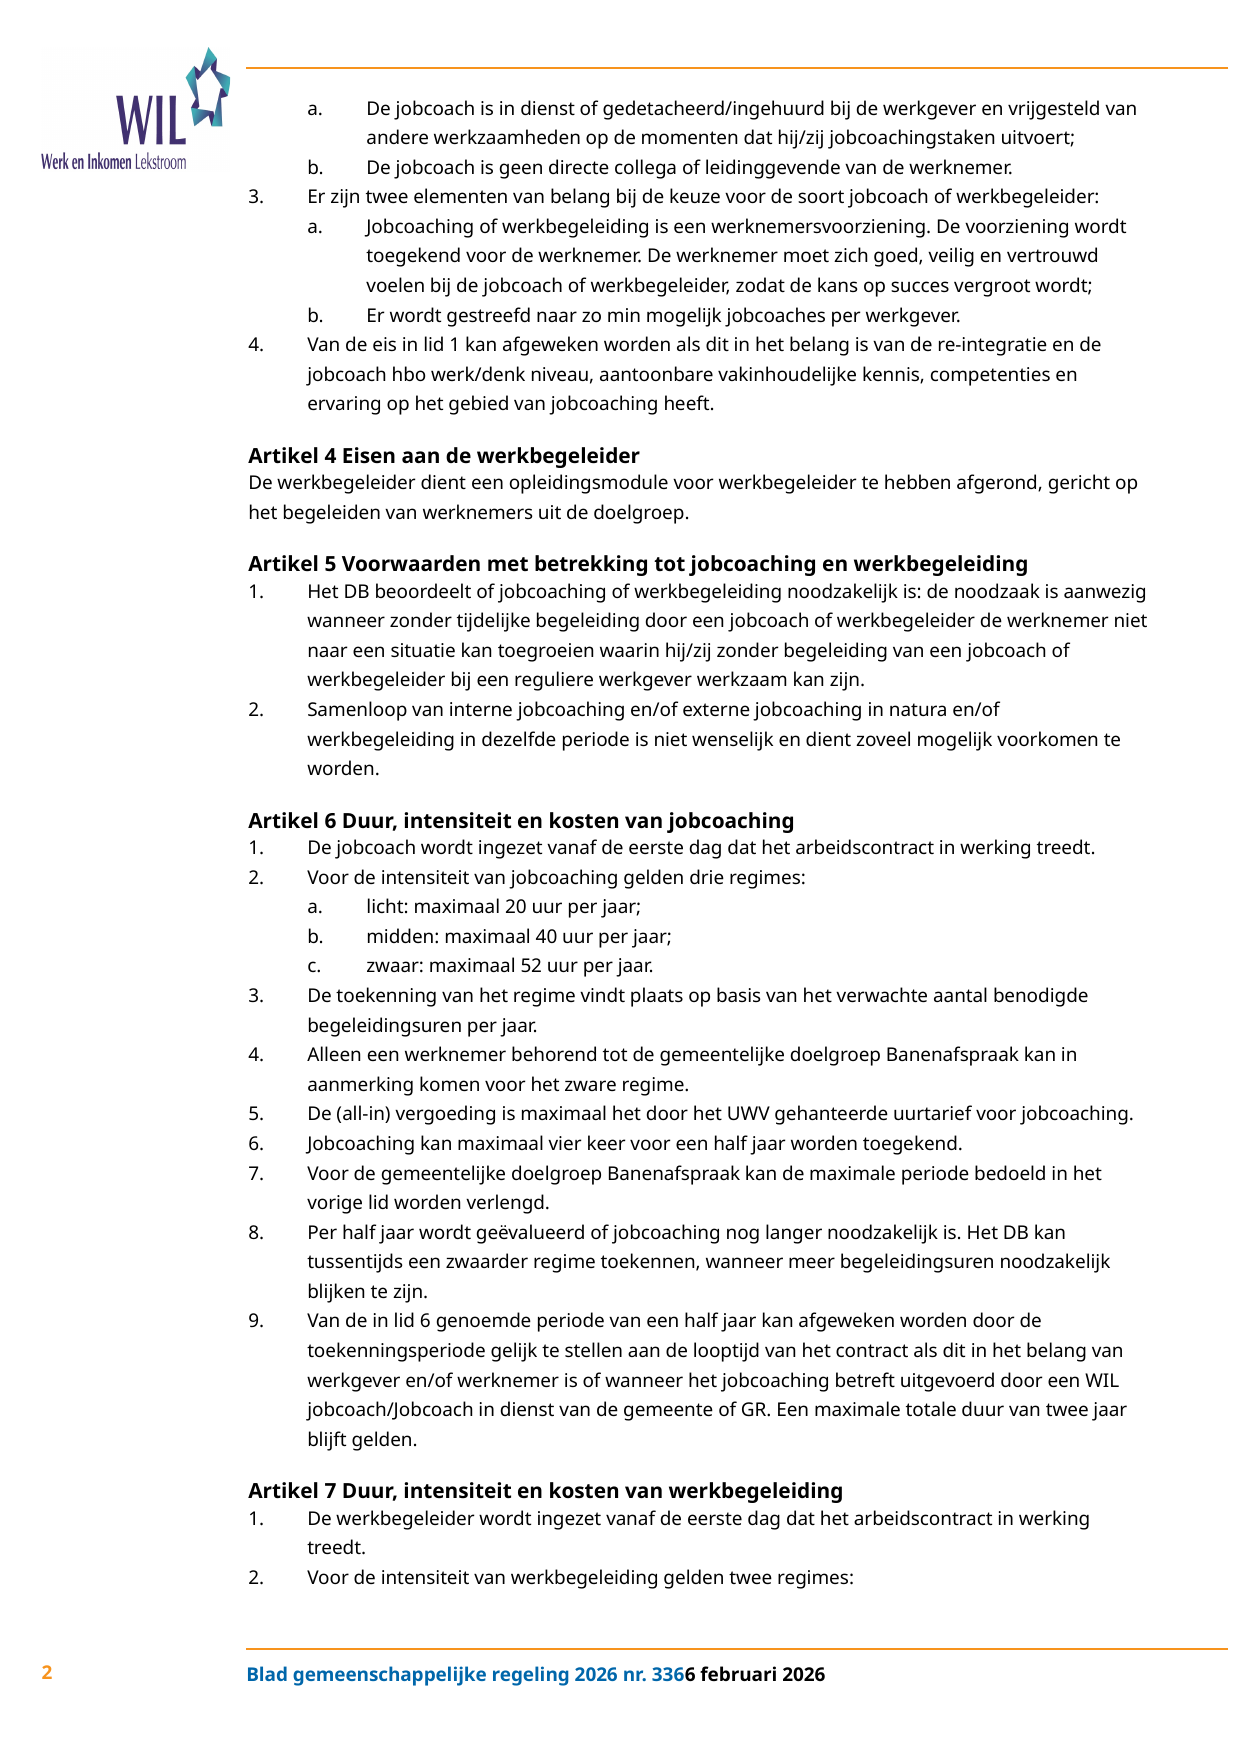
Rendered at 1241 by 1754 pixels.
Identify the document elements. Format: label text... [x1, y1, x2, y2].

list De jobcoach is in dienst of gedetacheerd/ingehuurd bij de werkgever en vrijgesteld van andere werkzaamheden op de momenten dat hij/zij jobcoachingstaken uitvoert; [307, 95, 1152, 150]
list De toekenning van het regime vindt plaats op basis van het verwachte aantal benodigde begeleidingsuren per jaar. [248, 982, 1152, 1037]
list Samenloop van interne jobcoaching en/of externe jobcoaching in natura en/of werkbegeleiding in dezelfde periode is niet wenselijk en dient zoveel mogelijk voorkomen te worden. [248, 696, 1152, 781]
list Voor de gemeentelijke doelgroep Banenafspraak kan de maximale periode bedoeld in het vorige lid worden verlengd. [248, 1160, 1152, 1215]
list Er wordt gestreefd naar zo min mogelijk jobcoaches per werkgever. [307, 302, 1152, 328]
text Artikel 4 Eisen aan de werkbegeleider [248, 441, 1152, 469]
list Het DB beoordeelt of jobcoaching of werkbegeleiding noodzakelijk is: de noodzaak is aanwezig wanneer zonder tijdelijke begeleiding door een jobcoach of werkbegeleider de werknemer niet naar een situatie kan toegroeien waarin hij/zij zonder begeleiding van een jobcoach of werkbegeleider bij een reguliere werkgever werkzaam kan zijn. [248, 578, 1152, 692]
list Van de eis in lid 1 kan afgeweken worden als dit in het belang is van de re-integratie en de jobcoach hbo werk/denk niveau, aantoonbare vakinhoudelijke kennis, competenties en ervaring op het gebied van jobcoaching heeft. [248, 331, 1152, 416]
list Per half jaar wordt geëvalueerd of jobcoaching nog langer noodzakelijk is. Het DB kan tussentijds een zwaarder regime toekennen, wanneer meer begeleidingsuren noodzakelijk blijken te zijn. [248, 1219, 1152, 1304]
list zwaar: maximaal 52 uur per jaar. [307, 953, 1152, 978]
picture [41, 47, 231, 172]
text Artikel 6 Duur, intensiteit en kosten van jobcoaching [248, 806, 1152, 834]
list De werkbegeleider wordt ingezet vanaf de eerste dag dat het arbeidscontract in werking treedt. [248, 1505, 1152, 1560]
list De jobcoach wordt ingezet vanaf de eerste dag dat het arbeidscontract in werking treedt. [248, 834, 1152, 860]
list Er zijn twee elementen van belang bij de keuze voor de soort jobcoach of werkbegeleider: [248, 183, 1152, 209]
list Alleen een werknemer behorend tot de gemeentelijke doelgroep Banenafspraak kan in aanmerking komen voor het zware regime. [248, 1041, 1152, 1097]
list De (all-in) vergoeding is maximaal het door het UWV gehanteerde uurtarief voor jobcoaching. [248, 1101, 1152, 1126]
list Voor de intensiteit van jobcoaching gelden drie regimes: [248, 864, 1152, 889]
list midden: maximaal 40 uur per jaar; [307, 923, 1152, 949]
text Artikel 7 Duur, intensiteit en kosten van werkbegeleiding [248, 1476, 1152, 1505]
list De jobcoach is geen directe collega of leidinggevende van de werknemer. [307, 154, 1152, 180]
text Artikel 5 Voorwaarden met betrekking tot jobcoaching en werkbegeleiding [248, 549, 1152, 578]
list Van de in lid 6 genoemde periode van een half jaar kan afgeweken worden door de toekenningsperiode gelijk te stellen aan de looptijd van het contract als dit in het belang van werkgever en/of werknemer is of wanneer het jobcoaching betreft uitgevoerd door een WIL jobcoach/Jobcoach in dienst van de gemeente of GR. Een maximale totale duur van twee jaar blijft gelden. [248, 1308, 1152, 1452]
list licht: maximaal 20 uur per jaar; [307, 893, 1152, 919]
list Jobcoaching kan maximaal vier keer voor een half jaar worden toegekend. [248, 1130, 1152, 1156]
list Voor de intensiteit van werkbegeleiding gelden twee regimes: [248, 1564, 1152, 1590]
list Jobcoaching of werkbegeleiding is een werknemersvoorziening. De voorziening wordt toegekend voor de werknemer. De werknemer moet zich goed, veilig en vertrouwd voelen bij de jobcoach of werkbegeleider, zodat de kans op succes vergroot wordt; [307, 213, 1152, 298]
text De werkbegeleider dient een opleidingsmodule voor werkbegeleider te hebben afgerond, gericht op het begeleiden van werknemers uit de doelgroep. [248, 469, 1152, 525]
